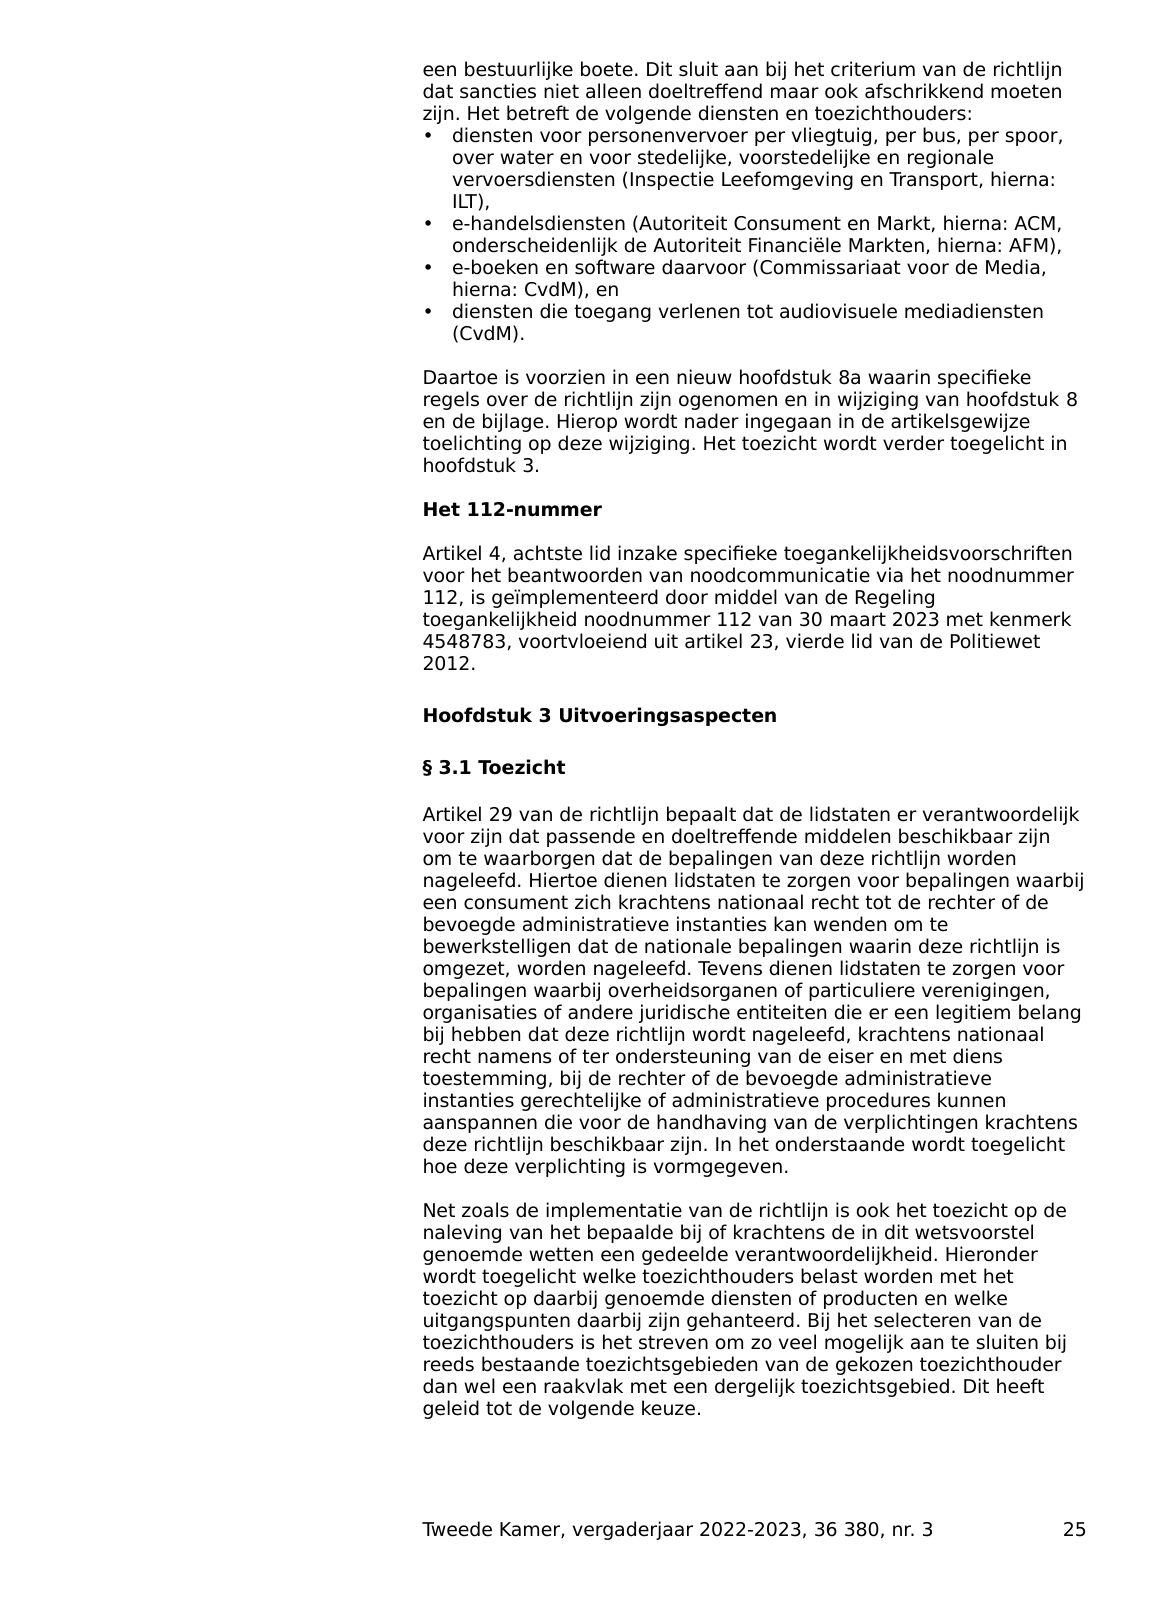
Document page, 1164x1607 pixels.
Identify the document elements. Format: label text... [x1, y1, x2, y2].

text Net zoals de implementatie van de richtlijn is ook het toezicht op de naleving van het bepaalde bij of krachtens de in dit wetsvoorstel genoemde wetten een gedeelde verantwoordelijkheid. Hieronder wordt toegelicht welke toezichthouders belast worden met het toezicht op daarbij genoemde diensten of producten en welke uitgangspunten daarbij zijn gehanteerd. Bij het selecteren van de toezichthouders is het streven om zo veel mogelijk aan te sluiten bij reeds bestaande toezichtsgebieden van de gekozen toezichthouder dan wel een raakvlak met een dergelijk toezichtsgebied. Dit heeft geleid tot de volgende keuze. [422, 1200, 1087, 1420]
subtitle Hoofdstuk 3 Uitvoeringsaspecten [422, 705, 1087, 727]
text Artikel 4, achtste lid inzake specifieke toegankelijkheidsvoorschriften voor het beantwoorden van noodcommunicatie via het noodnummer 112, is geïmplementeerd door middel van de Regeling toegankelijkheid noodnummer 112 van 30 maart 2023 met kenmerk 4548783, voortvloeiend uit artikel 23, vierde lid van de Politiewet 2012. [422, 543, 1087, 675]
subtitle Het 112-nummer [422, 499, 1087, 521]
text • e-boeken en software daarvoor (Commissariaat voor de Media, hierna: CvdM), en [422, 257, 1087, 301]
text Artikel 29 van de richtlijn bepaalt dat de lidstaten er verantwoordelijk voor zijn dat passende en doeltreffende middelen beschikbaar zijn om te waarborgen dat de bepalingen van deze richtlijn worden nageleefd. Hiertoe dienen lidstaten te zorgen voor bepalingen waarbij een consument zich krachtens nationaal recht tot de rechter of de bevoegde administratieve instanties kan wenden om te bewerkstelligen dat de nationale bepalingen waarin deze richtlijn is omgezet, worden nageleefd. Tevens dienen lidstaten te zorgen voor bepalingen waarbij overheidsorganen of particuliere verenigingen, organisaties of andere juridische entiteiten die er een legitiem belang bij hebben dat deze richtlijn wordt nageleefd, krachtens nationaal recht namens of ter ondersteuning van de eiser en met diens toestemming, bij de rechter of de bevoegde administratieve instanties gerechtelijke of administratieve procedures kunnen aanspannen die voor de handhaving van de verplichtingen krachtens deze richtlijn beschikbaar zijn. In het onderstaande wordt toegelicht hoe deze verplichting is vormgegeven. [422, 804, 1087, 1178]
text Daartoe is voorzien in een nieuw hoofdstuk 8a waarin specifieke regels over de richtlijn zijn ogenomen en in wijziging van hoofdstuk 8 en de bijlage. Hierop wordt nader ingegaan in de artikelsgewijze toelichting op deze wijziging. Het toezicht wordt verder toegelicht in hoofdstuk 3. [422, 367, 1087, 477]
text een bestuurlijke boete. Dit sluit aan bij het criterium van de richtlijn dat sancties niet alleen doeltreffend maar ook afschrikkend moeten zijn. Het betreft de volgende diensten en toezichthouders: [422, 59, 1087, 125]
text • diensten die toegang verlenen tot audiovisuele mediadiensten (CvdM). [422, 301, 1087, 345]
subtitle § 3.1 Toezicht [422, 757, 1087, 779]
text • diensten voor personenvervoer per vliegtuig, per bus, per spoor, over water en voor stedelijke, voorstedelijke en regionale vervoersdiensten (Inspectie Leefomgeving en Transport, hierna: ILT), [422, 125, 1087, 213]
text • e-handelsdiensten (Autoriteit Consument en Markt, hierna: ACM, onderscheidenlijk de Autoriteit Financiële Markten, hierna: AFM), [422, 213, 1087, 257]
